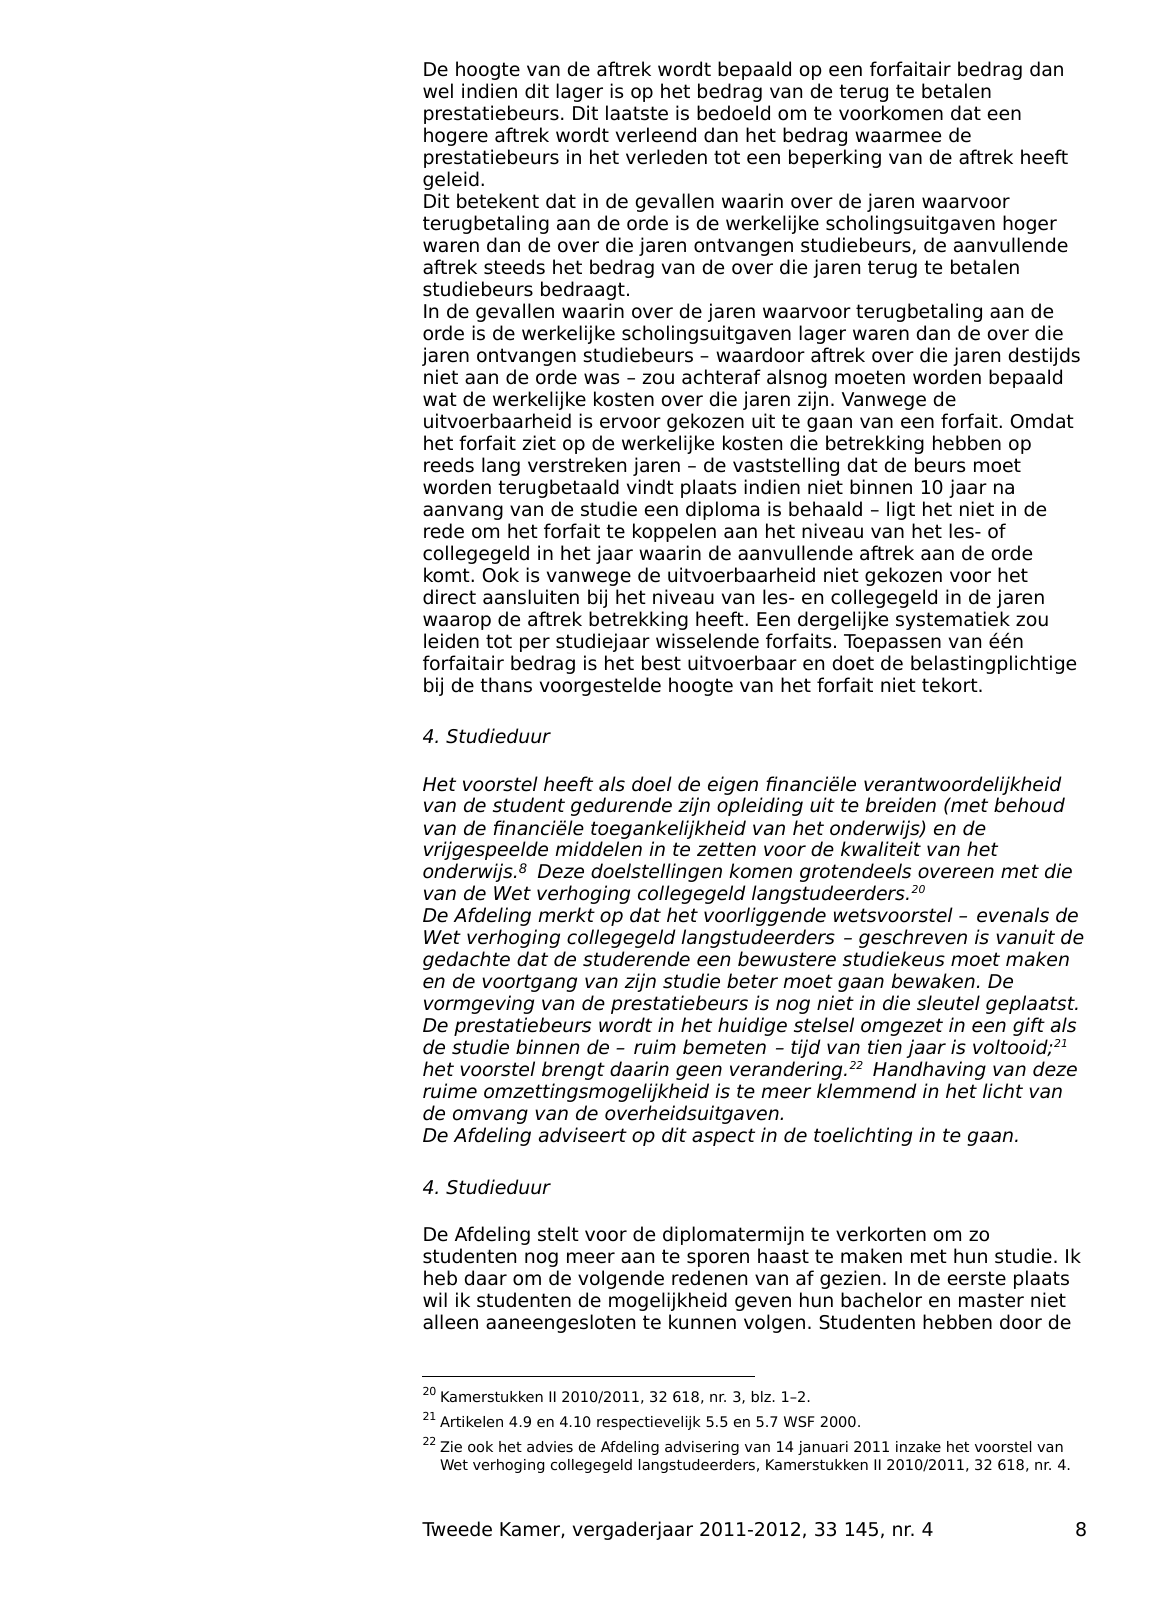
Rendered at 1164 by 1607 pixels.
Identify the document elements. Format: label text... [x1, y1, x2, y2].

text Dit betekent dat in de gevallen waarin over de jaren waarvoor terugbetaling aan de orde is de werkelijke scholingsuitgaven hoger waren dan de over die jaren ontvangen studiebeurs, de aanvullende aftrek steeds het bedrag van de over die jaren terug te betalen studiebeurs bedraagt. [422, 191, 1087, 301]
subtitle 4. Studieduur [422, 1177, 1087, 1199]
text Het voorstel heeft als doel de eigen financiële verantwoordelijkheid van de student gedurende zijn opleiding uit te breiden (met behoud van de financiële toegankelijkheid van het onderwijs) en de vrijgespeelde middelen in te zetten voor de kwaliteit van het onderwijs.8 Deze doelstellingen komen grotendeels overeen met die van de Wet verhoging collegegeld langstudeerders. [422, 773, 1087, 905]
text De hoogte van de aftrek wordt bepaald op een forfaitair bedrag dan wel indien dit lager is op het bedrag van de terug te betalen prestatiebeurs. Dit laatste is bedoeld om te voorkomen dat een hogere aftrek wordt verleend dan het bedrag waarmee de prestatiebeurs in het verleden tot een beperking van de aftrek heeft geleid. [422, 59, 1087, 191]
text De Afdeling merkt op dat het voorliggende wetsvoorstel – evenals de Wet verhoging collegegeld langstudeerders – geschreven is vanuit de gedachte dat de studerende een bewustere studiekeus moet maken en de voortgang van zijn studie beter moet gaan bewaken. De vormgeving van de prestatiebeurs is nog niet in die sleutel geplaatst. De prestatiebeurs wordt in het huidige stelsel omgezet in een gift als de studie binnen de – ruim bemeten – tijd van tien jaar is voltooid; het voorstel brengt daarin geen verandering. Handhaving van deze ruime omzettingsmogelijkheid is te meer klemmend in het licht van de omvang van de overheidsuitgaven. [422, 905, 1087, 1125]
text Zie ook het advies de Afdeling advisering van 14 januari 2011 inzake het voorstel van Wet verhoging collegegeld langstudeerders, Kamerstukken II 2010/2011, 32 618, nr. 4. [422, 1435, 1087, 1474]
text De Afdeling adviseert op dit aspect in de toelichting in te gaan. [422, 1125, 1087, 1147]
text In de gevallen waarin over de jaren waarvoor terugbetaling aan de orde is de werkelijke scholingsuitgaven lager waren dan de over die jaren ontvangen studiebeurs – waardoor aftrek over die jaren destijds niet aan de orde was – zou achteraf alsnog moeten worden bepaald wat de werkelijke kosten over die jaren zijn. Vanwege de uitvoerbaarheid is ervoor gekozen uit te gaan van een forfait. Omdat het forfait ziet op de werkelijke kosten die betrekking hebben op reeds lang verstreken jaren – de vaststelling dat de beurs moet worden terugbetaald vindt plaats indien niet binnen 10 jaar na aanvang van de studie een diploma is behaald – ligt het niet in de rede om het forfait te koppelen aan het niveau van het les- of collegegeld in het jaar waarin de aanvullende aftrek aan de orde komt. Ook is vanwege de uitvoerbaarheid niet gekozen voor het direct aansluiten bij het niveau van les- en collegegeld in de jaren waarop de aftrek betrekking heeft. Een dergelijke systematiek zou leiden tot per studiejaar wisselende forfaits. Toepassen van één forfaitair bedrag is het best uitvoerbaar en doet de belastingplichtige bij de thans voorgestelde hoogte van het forfait niet tekort. [422, 301, 1087, 696]
text Artikelen 4.9 en 4.10 respectievelijk 5.5 en 5.7 WSF 2000. [422, 1410, 1087, 1432]
text Kamerstukken II 2010/2011, 32 618, nr. 3, blz. 1–2. [422, 1385, 1087, 1407]
subtitle 4. Studieduur [422, 726, 1087, 748]
text De Afdeling stelt voor de diplomatermijn te verkorten om zo studenten nog meer aan te sporen haast te maken met hun studie. Ik heb daar om de volgende redenen van af gezien. In de eerste plaats wil ik studenten de mogelijkheid geven hun bachelor en master niet alleen aaneengesloten te kunnen volgen. Studenten hebben door de [422, 1224, 1087, 1334]
